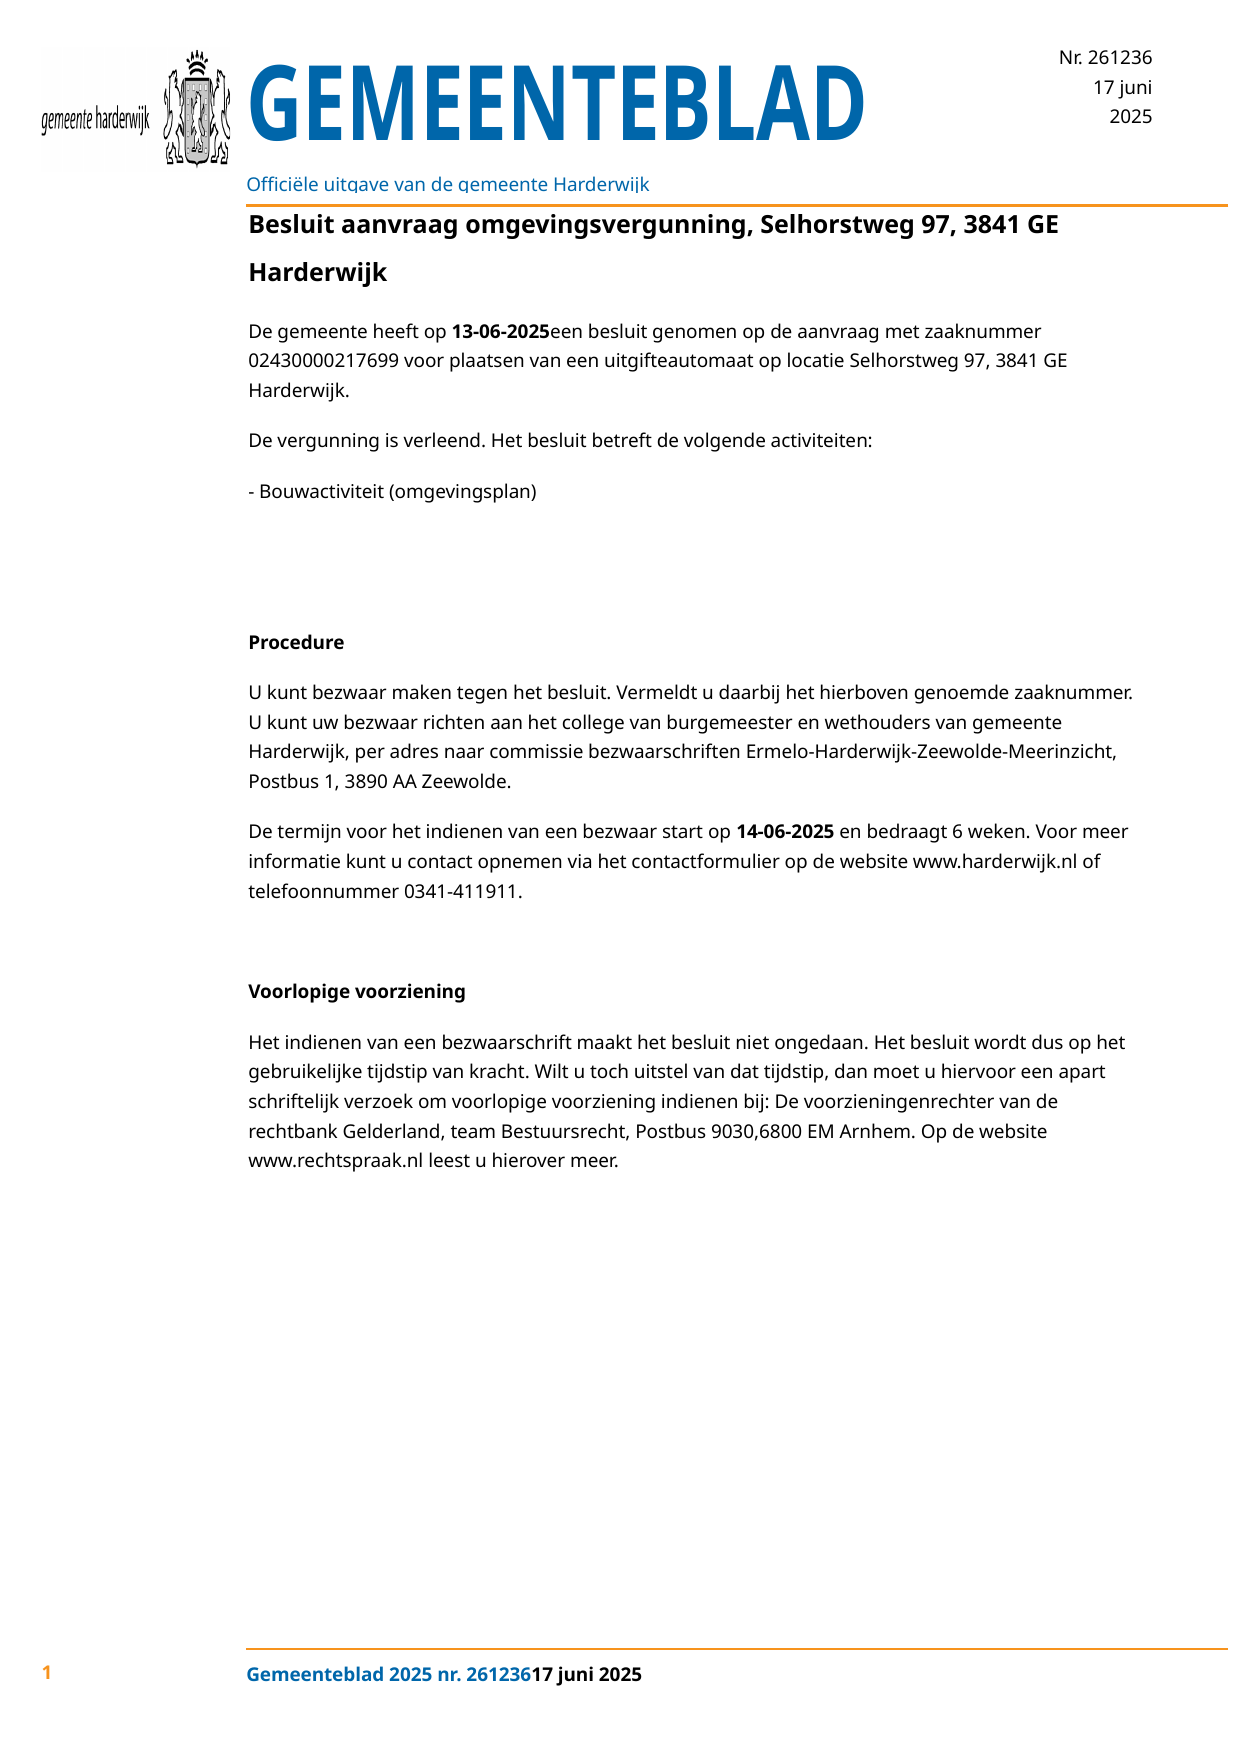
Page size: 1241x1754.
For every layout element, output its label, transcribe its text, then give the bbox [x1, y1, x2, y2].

text U kunt bezwaar maken tegen het besluit. Vermeldt u daarbij het hierboven genoemde zaaknummer. U kunt uw bezwaar richten aan het college van burgemeester en wethouders van gemeente Harderwijk, per adres naar commissie bezwaarschriften Ermelo-Harderwijk-Zeewolde-Meerinzicht, Postbus 1, 3890 AA Zeewolde. [248, 679, 1152, 794]
text De vergunning is verleend. Het besluit betreft de volgende activiteiten: [248, 427, 1152, 453]
text De gemeente heeft op 13-06-2025een besluit genomen op de aanvraag met zaaknummer 02430000217699 voor plaatsen van een uitgifteautomaat op locatie Selhorstweg 97, 3841 GE Harderwijk. [248, 318, 1152, 403]
text Procedure [248, 629, 1152, 655]
text Besluit aanvraag omgevingsvergunning, Selhorstweg 97, 3841 GE Harderwijk [248, 207, 1152, 288]
text De termijn voor het indienen van een bezwaar start op 14-06-2025 en bedraagt 6 weken. Voor meer informatie kunt u contact opnemen via het contactformulier op de website www.harderwijk.nl of telefoonnummer 0341-411911. [248, 819, 1152, 904]
text Het indienen van een bezwaarschrift maakt het besluit niet ongedaan. Het besluit wordt dus op het gebruikelijke tijdstip van kracht. Wilt u toch uitstel van dat tijdstip, dan moet u hiervoor een apart schriftelijk verzoek om voorlopige voorziening indienen bij: De voorzieningenrechter van de rechtbank Gelderland, team Bestuursrecht, Postbus 9030,6800 EM Arnhem. Op de website www.rechtspraak.nl leest u hierover meer. [248, 1029, 1152, 1173]
picture [41, 47, 231, 172]
text - Bouwactiviteit (omgevingsplan) [248, 478, 1152, 504]
text Voorlopige voorziening [248, 979, 1152, 1004]
